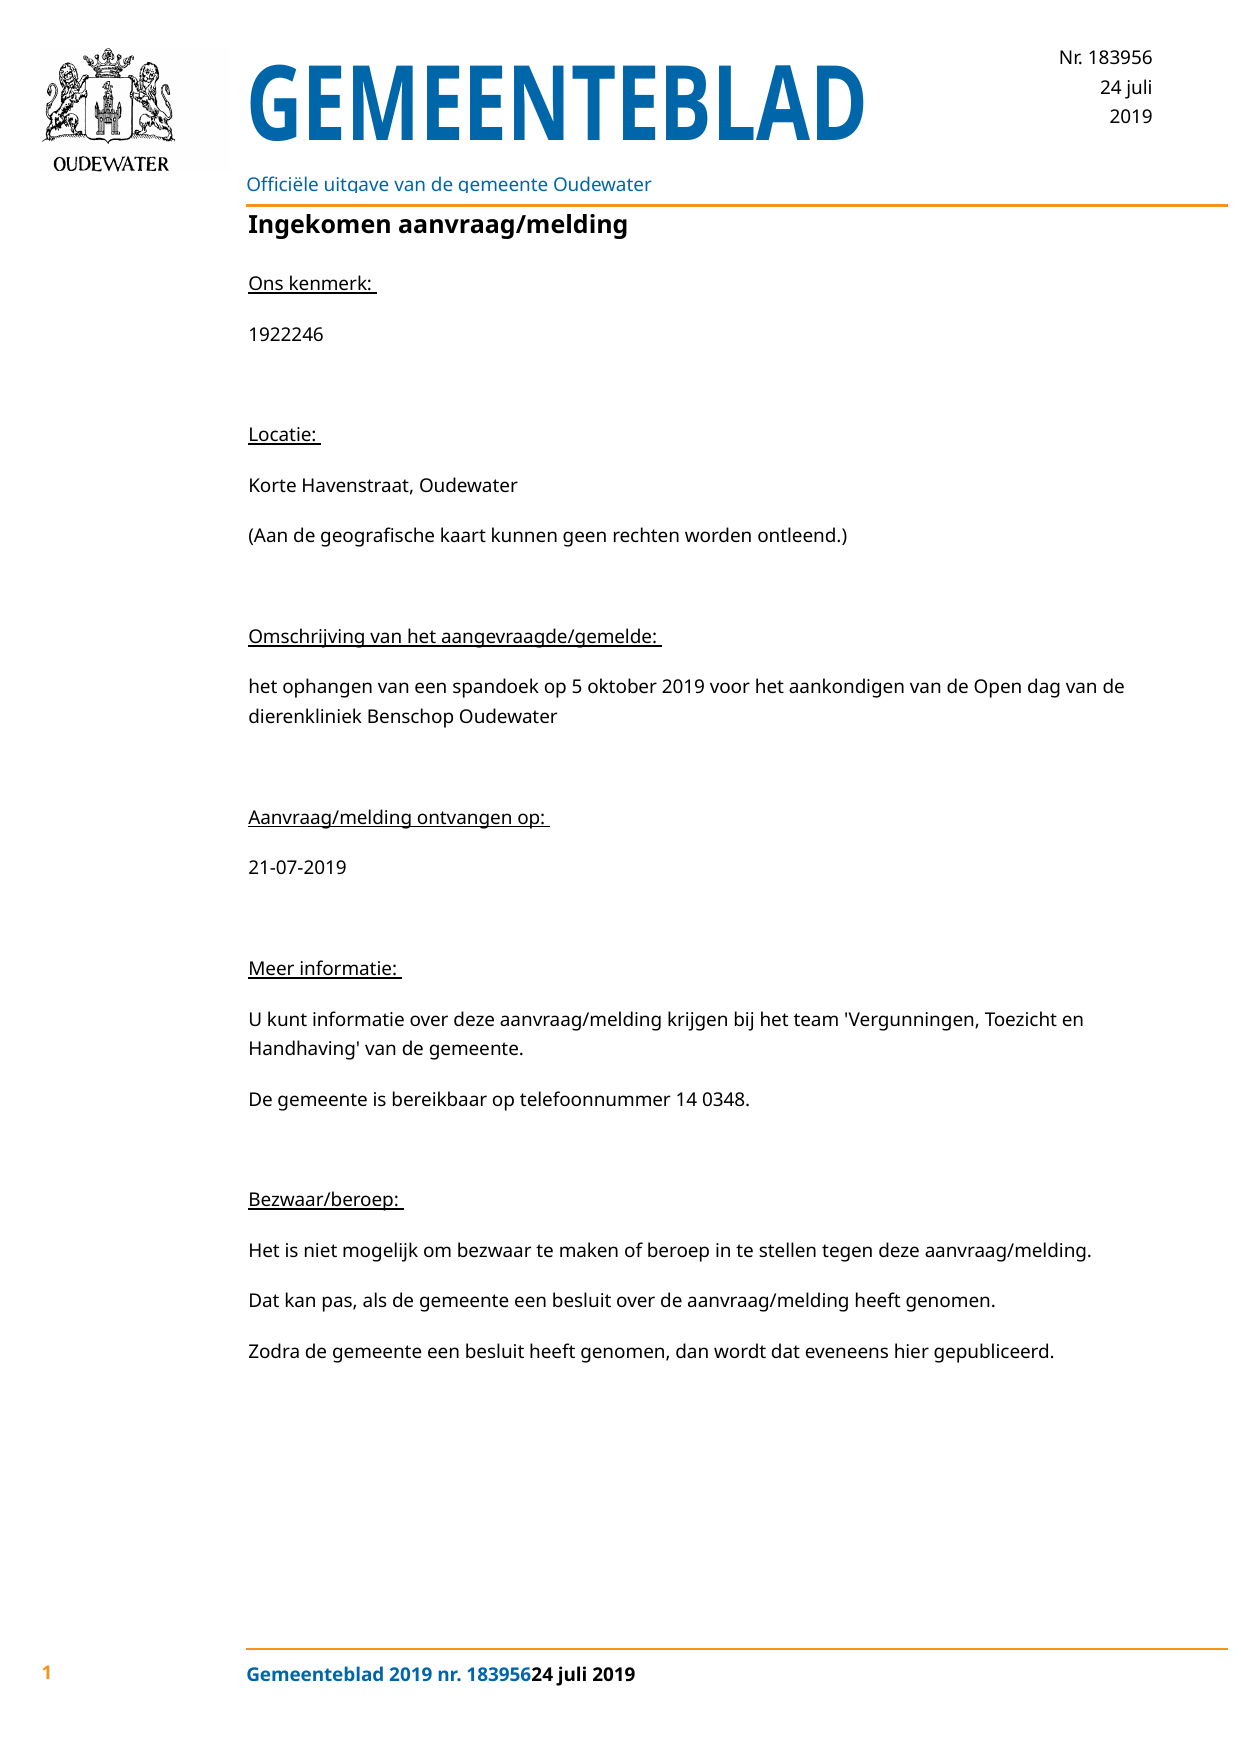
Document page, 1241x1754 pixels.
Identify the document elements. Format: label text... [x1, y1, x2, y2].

text Korte Havenstraat, Oudewater [248, 472, 1152, 498]
text 1922246 [248, 321, 1152, 346]
text 21-07-2019 [248, 854, 1152, 880]
text Zodra de gemeente een besluit heeft genomen, dan wordt dat eveneens hier gepubliceerd. [248, 1338, 1152, 1363]
text het ophangen van een spandoek op 5 oktober 2019 voor het aankondigen van de Open dag van de dierenkliniek Benschop Oudewater [248, 674, 1152, 729]
text (Aan de geografische kaart kunnen geen rechten worden ontleend.) [248, 522, 1152, 548]
text U kunt informatie over deze aanvraag/melding krijgen bij het team 'Vergunningen, Toezicht en Handhaving' van de gemeente. [248, 1006, 1152, 1061]
text Aanvraag/melding ontvangen op: [248, 804, 1152, 830]
text Bezwaar/beroep: [248, 1187, 1152, 1212]
text Ingekomen aanvraag/melding [248, 207, 1152, 241]
text Het is niet mogelijk om bezwaar te maken of beroep in te stellen tegen deze aanvraag/melding. [248, 1237, 1152, 1263]
picture [41, 47, 231, 172]
text Omschrijving van het aangevraagde/gemelde: [248, 623, 1152, 649]
text De gemeente is bereikbaar op telefoonnummer 14 0348. [248, 1086, 1152, 1111]
text Locatie: [248, 422, 1152, 447]
text Meer informatie: [248, 955, 1152, 981]
text Dat kan pas, als de gemeente een besluit over de aanvraag/melding heeft genomen. [248, 1287, 1152, 1313]
text Ons kenmerk: [248, 270, 1152, 296]
